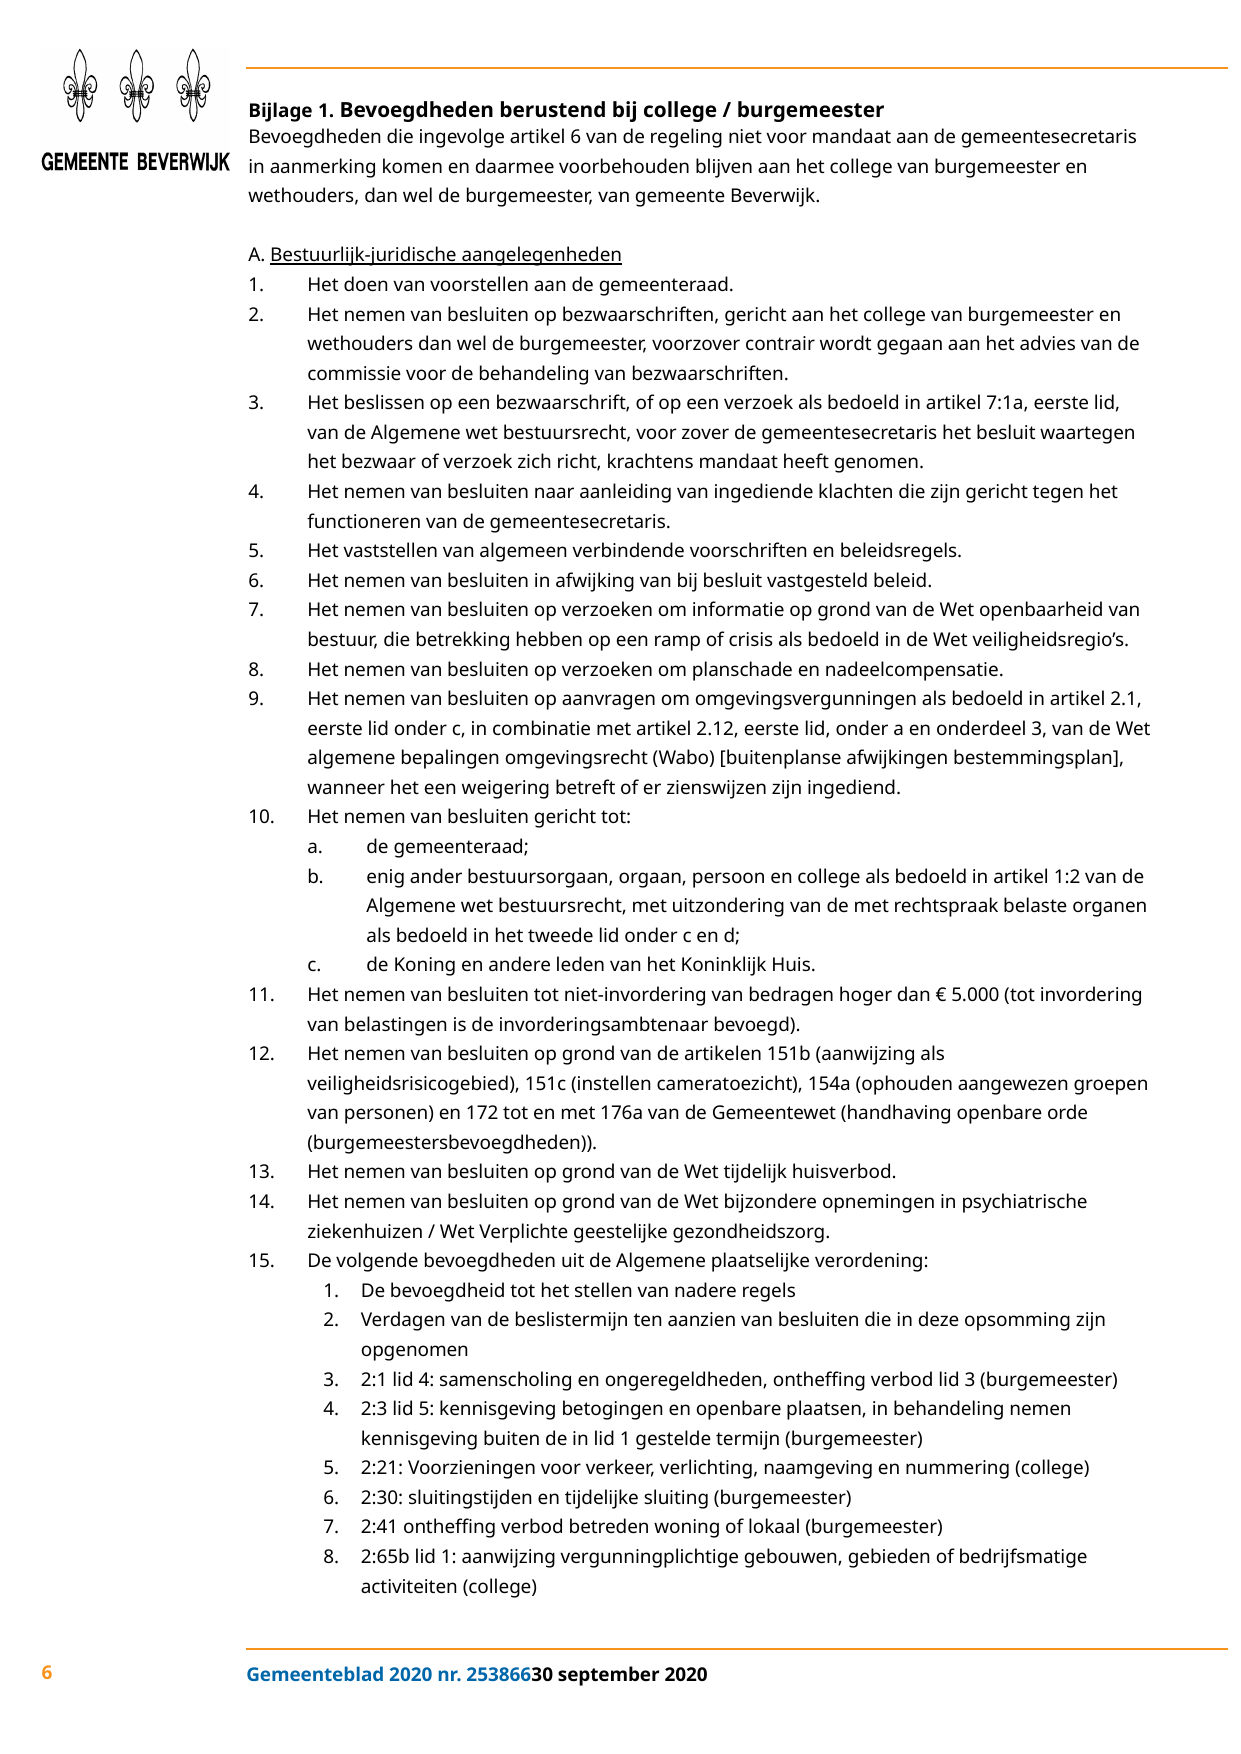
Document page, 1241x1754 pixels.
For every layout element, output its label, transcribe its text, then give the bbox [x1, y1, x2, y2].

list enig ander bestuursorgaan, orgaan, persoon en college als bedoeld in artikel 1:2 van de Algemene wet bestuursrecht, met uitzondering van de met rechtspraak belaste organen als bedoeld in het tweede lid onder c en d; [307, 863, 1152, 948]
list 2:3 lid 5: kennisgeving betogingen en openbare plaatsen, in behandeling nemen kennisgeving buiten de in lid 1 gestelde termijn (burgemeester) [323, 1395, 1152, 1451]
list 2:1 lid 4: samenscholing en ongeregeldheden, ontheffing verbod lid 3 (burgemeester) [323, 1366, 1152, 1392]
list Het nemen van besluiten op grond van de artikelen 151b (aanwijzing als veiligheidsrisicogebied), 151c (instellen cameratoezicht), 154a (ophouden aangewezen groepen van personen) en 172 tot en met 176a van de Gemeentewet (handhaving openbare orde (burgemeestersbevoegdheden)). [248, 1040, 1152, 1155]
text Bevoegdheden die ingevolge artikel 6 van de regeling niet voor mandaat aan de gemeentesecretaris in aanmerking komen en daarmee voorbehouden blijven aan het college van burgemeester en wethouders, dan wel de burgemeester, van gemeente Beverwijk. [248, 123, 1152, 208]
list De bevoegdheid tot het stellen van nadere regels [323, 1277, 1152, 1303]
list Het doen van voorstellen aan de gemeenteraad. [248, 271, 1152, 297]
text Bijlage 1. Bevoegdheden berustend bij college / burgemeester [248, 95, 1152, 123]
list Het nemen van besluiten gericht tot: [248, 804, 1152, 829]
list Het nemen van besluiten tot niet-invordering van bedragen hoger dan € 5.000 (tot invordering van belastingen is de invorderingsambtenaar bevoegd). [248, 981, 1152, 1037]
list Het nemen van besluiten naar aanleiding van ingediende klachten die zijn gericht tegen het functioneren van de gemeentesecretaris. [248, 478, 1152, 534]
list 2:21: Voorzieningen voor verkeer, verlichting, naamgeving en nummering (college) [323, 1454, 1152, 1480]
list de Koning en andere leden van het Koninklijk Huis. [307, 952, 1152, 977]
picture [41, 47, 231, 172]
list 2:65b lid 1: aanwijzing vergunningplichtige gebouwen, gebieden of bedrijfsmatige activiteiten (college) [323, 1543, 1152, 1599]
list Het beslissen op een bezwaarschrift, of op een verzoek als bedoeld in artikel 7:1a, eerste lid, van de Algemene wet bestuursrecht, voor zover de gemeentesecretaris het besluit waartegen het bezwaar of verzoek zich richt, krachtens mandaat heeft genomen. [248, 389, 1152, 474]
list Het nemen van besluiten op verzoeken om informatie op grond van de Wet openbaarheid van bestuur, die betrekking hebben op een ramp of crisis als bedoeld in de Wet veiligheidsregio’s. [248, 597, 1152, 652]
list Het nemen van besluiten op aanvragen om omgevingsvergunningen als bedoeld in artikel 2.1, eerste lid onder c, in combinatie met artikel 2.12, eerste lid, onder a en onderdeel 3, van de Wet algemene bepalingen omgevingsrecht (Wabo) [buitenplanse afwijkingen bestemmingsplan], wanneer het een weigering betreft of er zienswijzen zijn ingediend. [248, 685, 1152, 800]
list Het nemen van besluiten op verzoeken om planschade en nadeelcompensatie. [248, 656, 1152, 682]
list Het nemen van besluiten op bezwaarschriften, gericht aan het college van burgemeester en wethouders dan wel de burgemeester, voorzover contrair wordt gegaan aan het advies van de commissie voor de behandeling van bezwaarschriften. [248, 301, 1152, 386]
list de gemeenteraad; [307, 833, 1152, 859]
list Verdagen van de beslistermijn ten aanzien van besluiten die in deze opsomming zijn opgenomen [323, 1307, 1152, 1362]
list Het nemen van besluiten in afwijking van bij besluit vastgesteld beleid. [248, 567, 1152, 593]
text A. Bestuurlijk-juridische aangelegenheden [248, 242, 1152, 267]
list Het vaststellen van algemeen verbindende voorschriften en beleidsregels. [248, 537, 1152, 563]
list Het nemen van besluiten op grond van de Wet tijdelijk huisverbod. [248, 1159, 1152, 1184]
list 2:30: sluitingstijden en tijdelijke sluiting (burgemeester) [323, 1484, 1152, 1510]
list De volgende bevoegdheden uit de Algemene plaatselijke verordening: [248, 1247, 1152, 1273]
list 2:41 ontheffing verbod betreden woning of lokaal (burgemeester) [323, 1514, 1152, 1539]
list Het nemen van besluiten op grond van de Wet bijzondere opnemingen in psychiatrische ziekenhuizen / Wet Verplichte geestelijke gezondheidszorg. [248, 1188, 1152, 1244]
